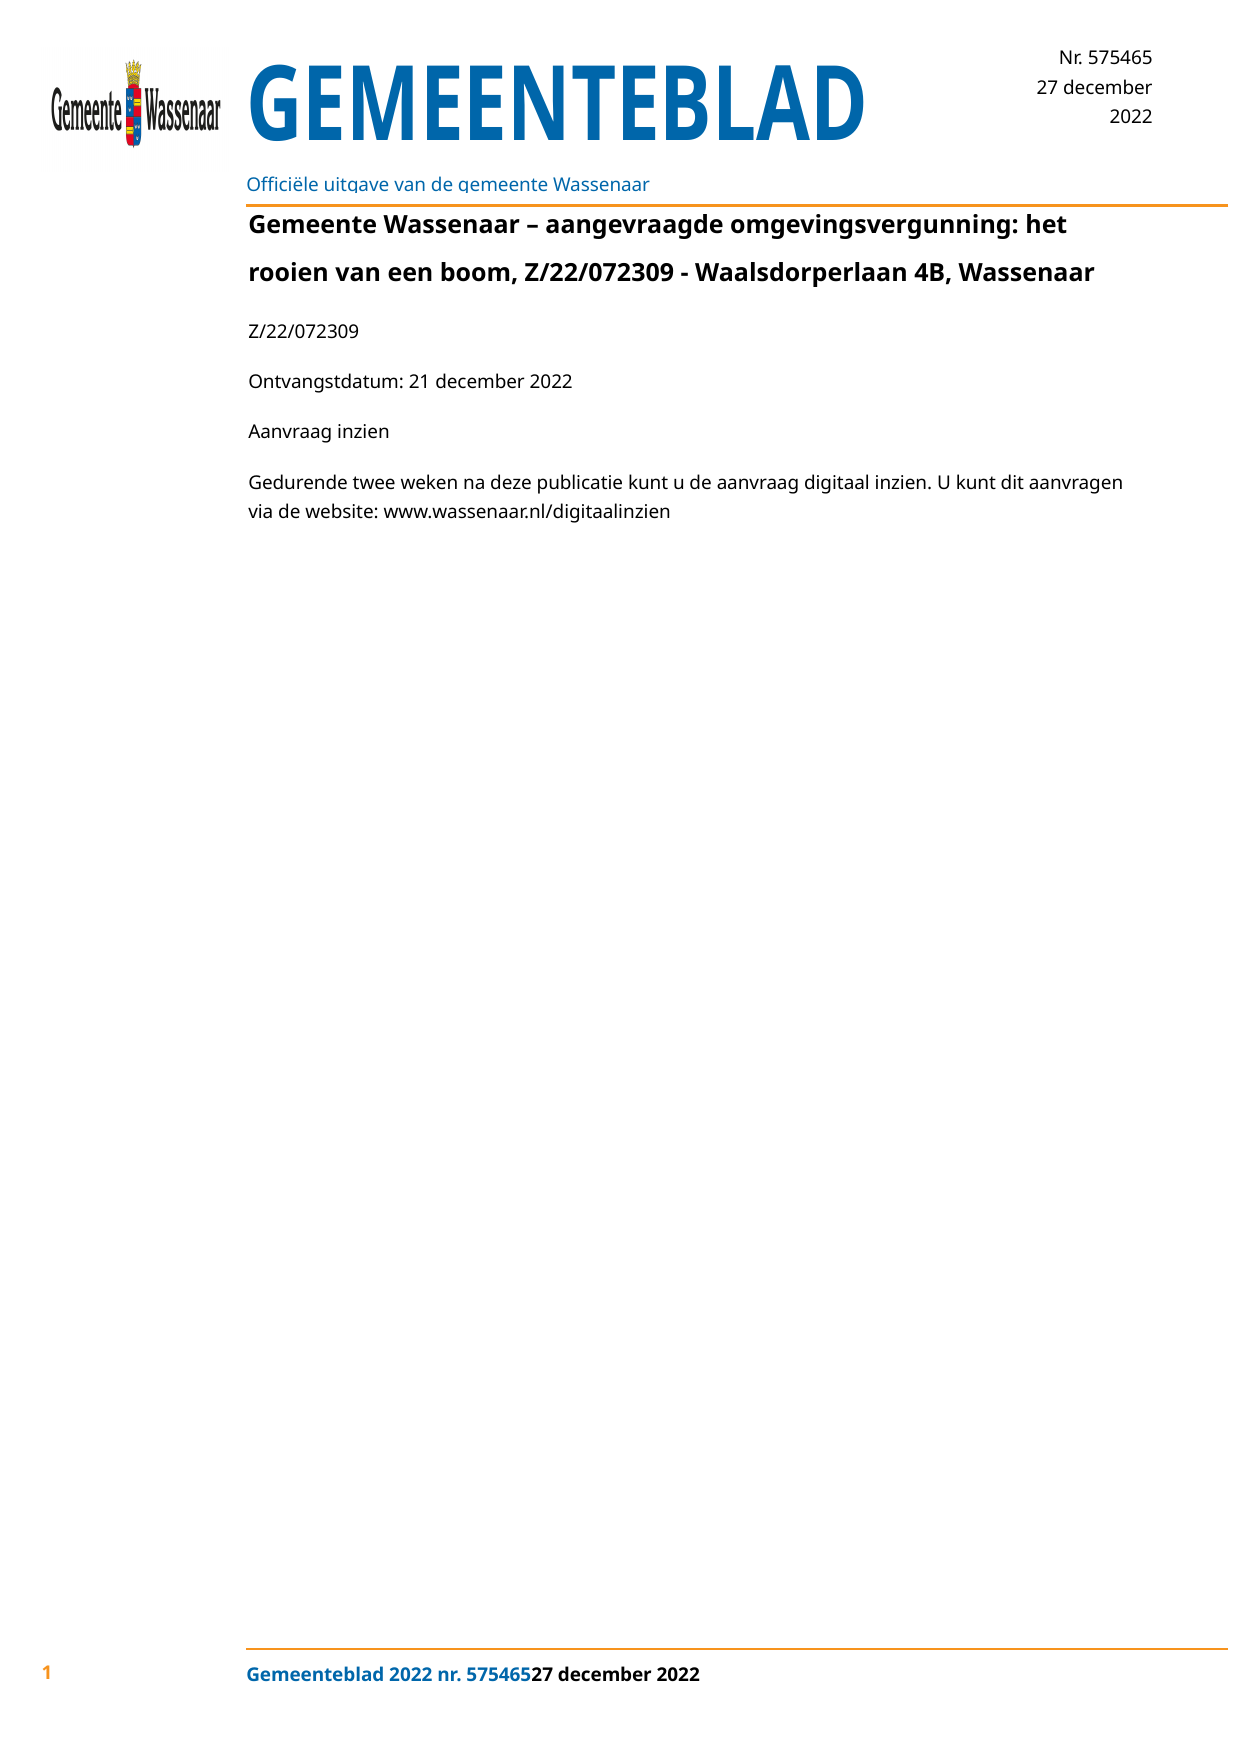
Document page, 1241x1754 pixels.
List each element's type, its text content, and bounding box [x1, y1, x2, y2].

picture [41, 47, 231, 172]
text Z/22/072309 [248, 318, 1152, 344]
text Gedurende twee weken na deze publicatie kunt u de aanvraag digitaal inzien. U kunt dit aanvragen via de website: www.wassenaar.nl/digitaalinzien [248, 469, 1152, 524]
text Gemeente Wassenaar – aangevraagde omgevingsvergunning: het rooien van een boom, Z/22/072309 - Waalsdorperlaan 4B, Wassenaar [248, 207, 1152, 288]
text Ontvangstdatum: 21 december 2022 [248, 368, 1152, 394]
text Aanvraag inzien [248, 419, 1152, 444]
